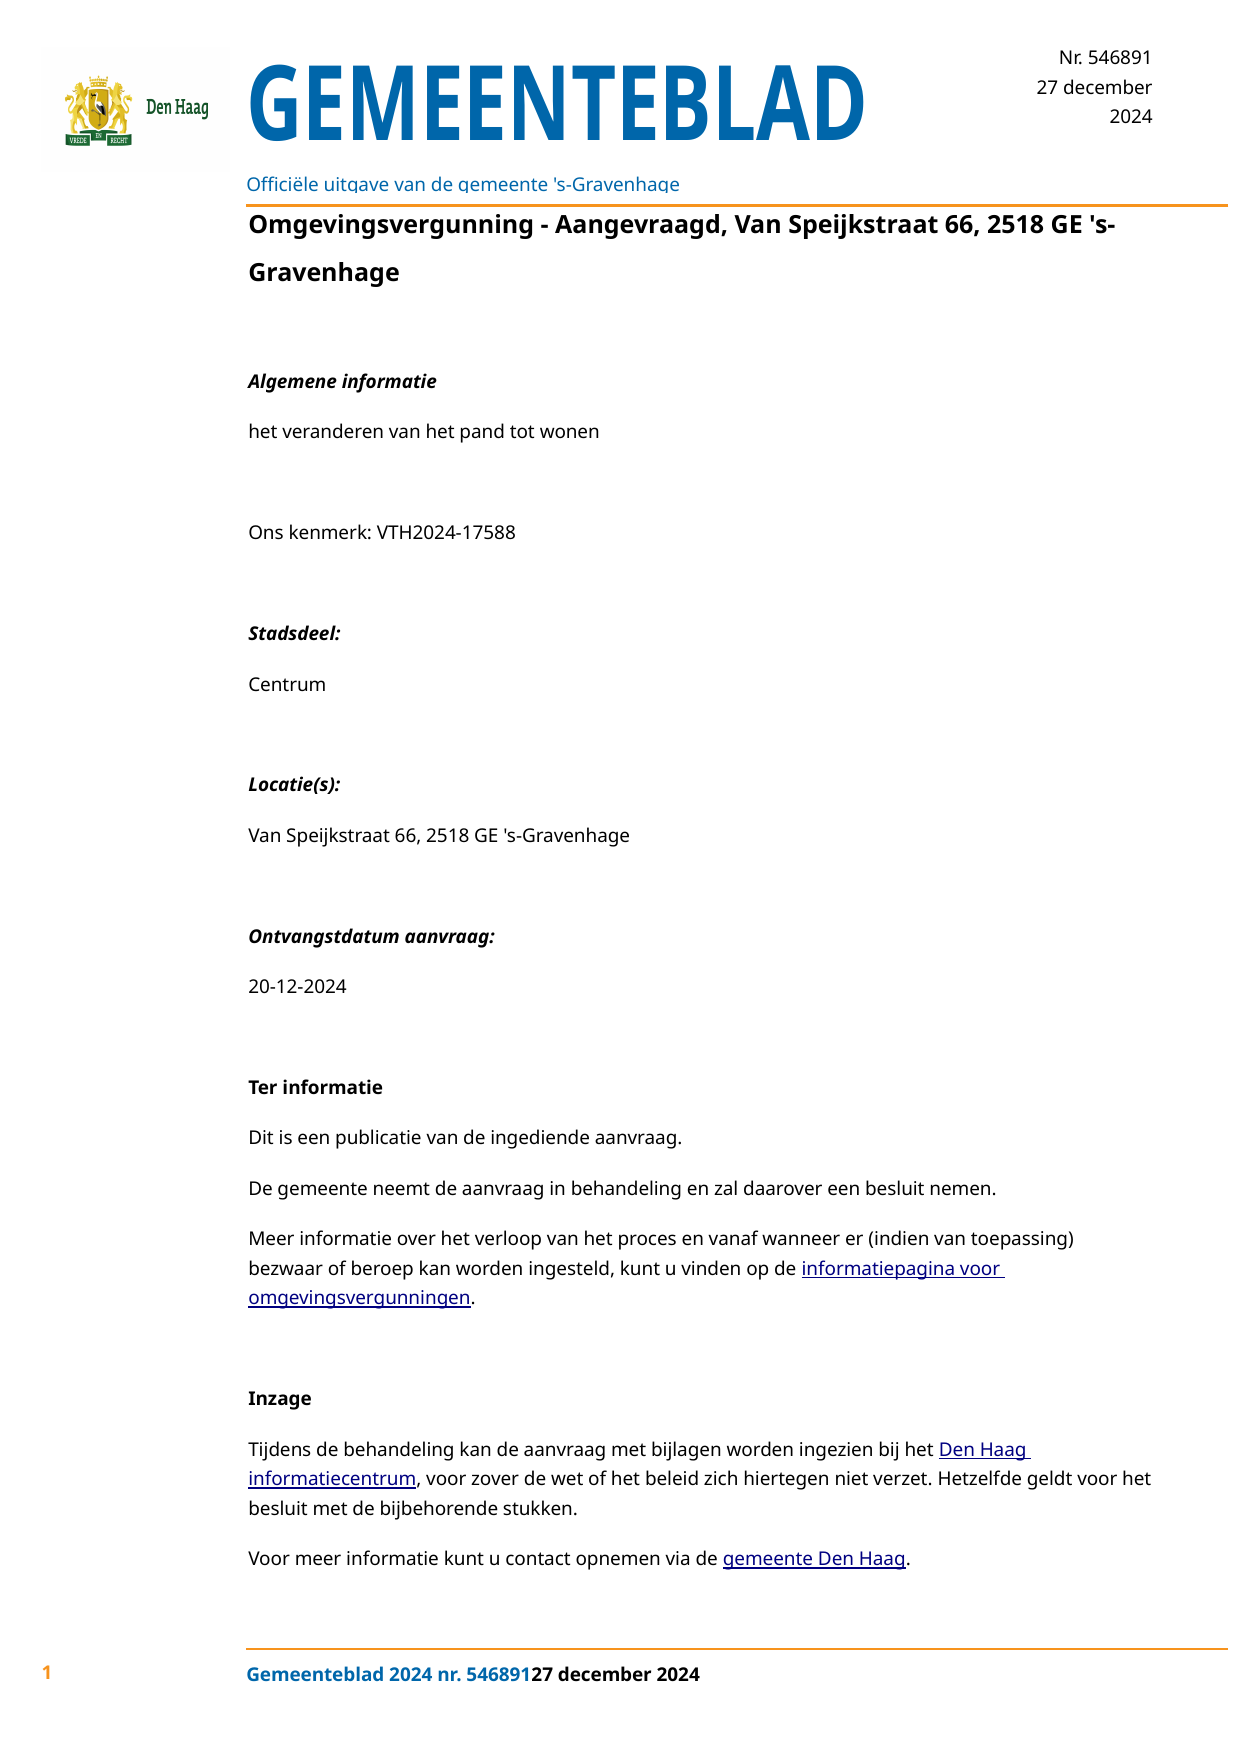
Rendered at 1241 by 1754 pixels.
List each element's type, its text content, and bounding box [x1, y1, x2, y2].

text Omgevingsvergunning - Aangevraagd, Van Speijkstraat 66, 2518 GE 's-Gravenhage [248, 207, 1152, 288]
text Locatie(s): [248, 772, 1152, 797]
text Dit is een publicatie van de ingediende aanvraag. [248, 1124, 1152, 1150]
text Voor meer informatie kunt u contact opnemen via de gemeente Den Haag. [248, 1545, 1152, 1571]
picture [41, 47, 231, 172]
text het veranderen van het pand tot wonen [248, 419, 1152, 444]
text Algemene informatie [248, 368, 1152, 394]
text Centrum [248, 671, 1152, 697]
text Tijdens de behandeling kan de aanvraag met bijlagen worden ingezien bij het Den Haag informatiecentrum, voor zover de wet of het beleid zich hiertegen niet verzet. Hetzelfde geldt voor het besluit met de bijbehorende stukken. [248, 1436, 1152, 1521]
text Inzage [248, 1385, 1152, 1411]
text Ter informatie [248, 1074, 1152, 1100]
text Van Speijkstraat 66, 2518 GE 's-Gravenhage [248, 822, 1152, 848]
text 20-12-2024 [248, 973, 1152, 999]
text Stadsdeel: [248, 620, 1152, 646]
text Meer informatie over het verloop van het proces en vanaf wanneer er (indien van toepassing) bezwaar of beroep kan worden ingesteld, kunt u vinden op de informatiepagina voor omgevingsvergunningen. [248, 1225, 1152, 1310]
text Ontvangstdatum aanvraag: [248, 923, 1152, 949]
text Ons kenmerk: VTH2024-17588 [248, 519, 1152, 545]
text De gemeente neemt de aanvraag in behandeling en zal daarover een besluit nemen. [248, 1175, 1152, 1201]
